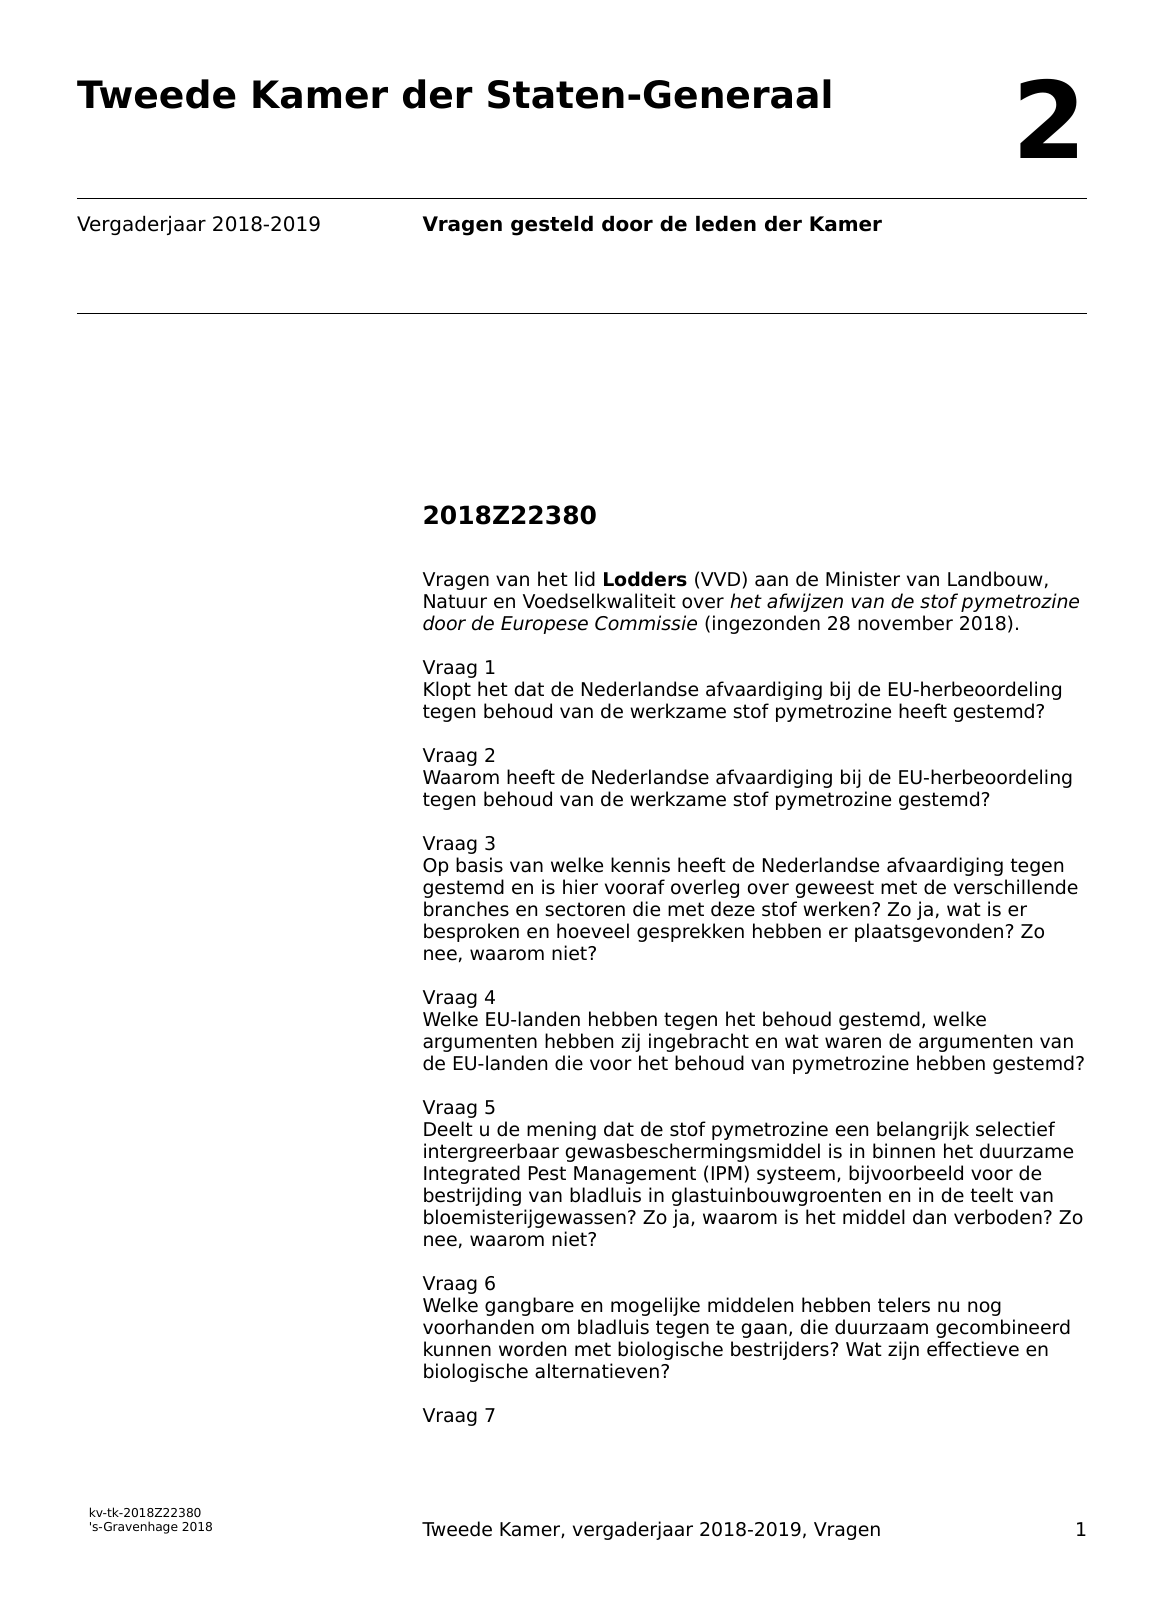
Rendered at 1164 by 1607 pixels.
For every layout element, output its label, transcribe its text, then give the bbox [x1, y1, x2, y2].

table_header 2 [886, 59, 1087, 198]
text Klopt het dat de Nederlandse afvaardiging bij de EU-herbeoordeling tegen behoud van de werkzame stof pymetrozine heeft gestemd? [422, 679, 1087, 723]
text Vraag 3 [422, 833, 1087, 855]
text Vraag 5 [422, 1097, 1087, 1119]
text kv-tk-2018Z22380 [88, 1506, 323, 1520]
table_header Tweede Kamer der Staten-Generaal [77, 59, 886, 198]
text 's-Gravenhage 2018 [88, 1520, 323, 1534]
text Welke gangbare en mogelijke middelen hebben telers nu nog voorhanden om bladluis tegen te gaan, die duurzaam gecombineerd kunnen worden met biologische bestrijders? Wat zijn effectieve en biologische alternatieven? [422, 1295, 1087, 1383]
text Waarom heeft de Nederlandse afvaardiging bij de EU-herbeoordeling tegen behoud van de werkzame stof pymetrozine gestemd? [422, 767, 1087, 811]
text Welke EU-landen hebben tegen het behoud gestemd, welke argumenten hebben zij ingebracht en wat waren de argumenten van de EU-landen die voor het behoud van pymetrozine hebben gestemd? [422, 1009, 1087, 1075]
text Op basis van welke kennis heeft de Nederlandse afvaardiging tegen gestemd en is hier vooraf overleg over geweest met de verschillende branches en sectoren die met deze stof werken? Zo ja, wat is er besproken en hoeveel gesprekken hebben er plaatsgevonden? Zo nee, waarom niet? [422, 855, 1087, 965]
text Vraag 4 [422, 987, 1087, 1009]
text Vraag 7 [422, 1405, 1087, 1427]
text Vraag 6 [422, 1273, 1087, 1295]
text Vraag 1 [422, 657, 1087, 679]
table_cell Vergaderjaar 2018-2019 [77, 199, 422, 313]
text Deelt u de mening dat de stof pymetrozine een belangrijk selectief intergreerbaar gewasbeschermingsmiddel is in binnen het duurzame Integrated Pest Management (IPM) systeem, bijvoorbeeld voor de bestrijding van bladluis in glastuinbouwgroenten en in de teelt van bloemisterijgewassen? Zo ja, waarom is het middel dan verboden? Zo nee, waarom niet? [422, 1119, 1087, 1251]
text 2018Z22380 [422, 501, 1087, 531]
table_cell Vragen gesteld door de leden der Kamer [422, 199, 1087, 313]
text Vraag 2 [422, 745, 1087, 767]
text Vragen van het lid Lodders (VVD) aan de Minister van Landbouw, Natuur en Voedselkwaliteit over het afwijzen van de stof pymetrozine door de Europese Commissie (ingezonden 28 november 2018). [422, 569, 1087, 635]
